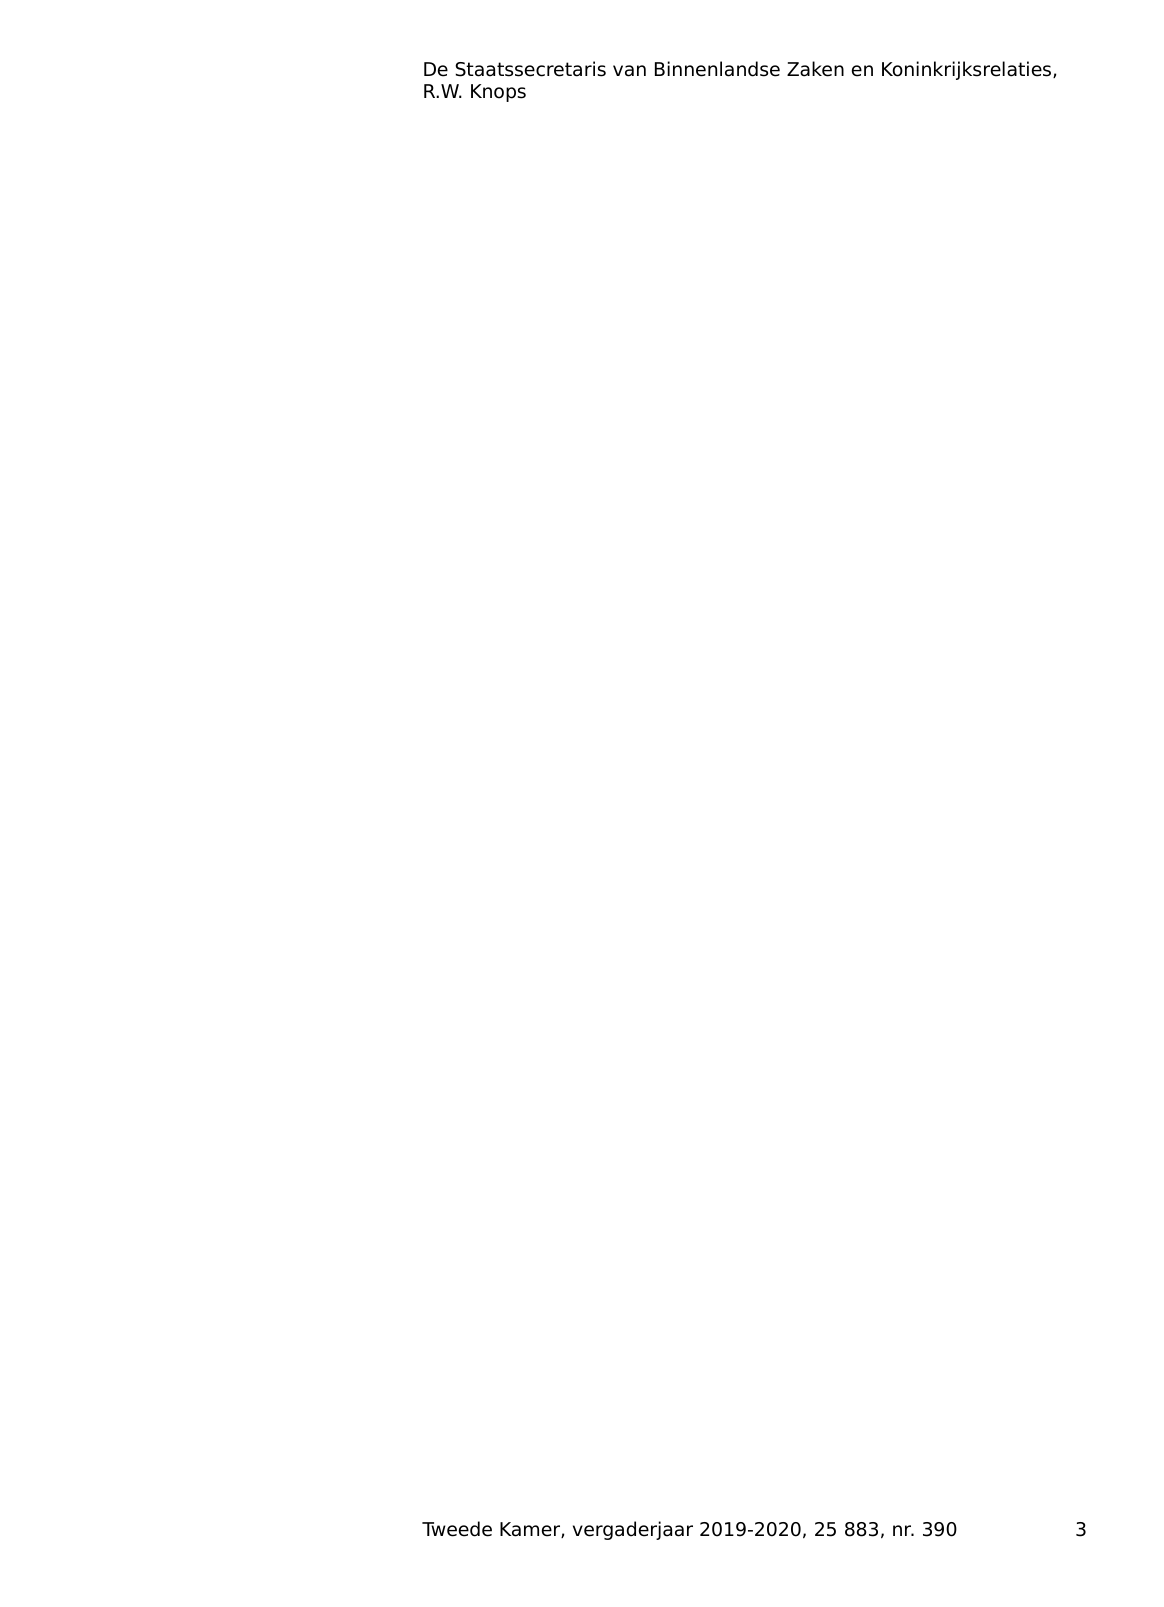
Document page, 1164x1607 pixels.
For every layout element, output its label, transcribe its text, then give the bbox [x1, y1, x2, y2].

text De Staatssecretaris van Binnenlandse Zaken en Koninkrijksrelaties, R.W. Knops [422, 59, 1087, 103]
